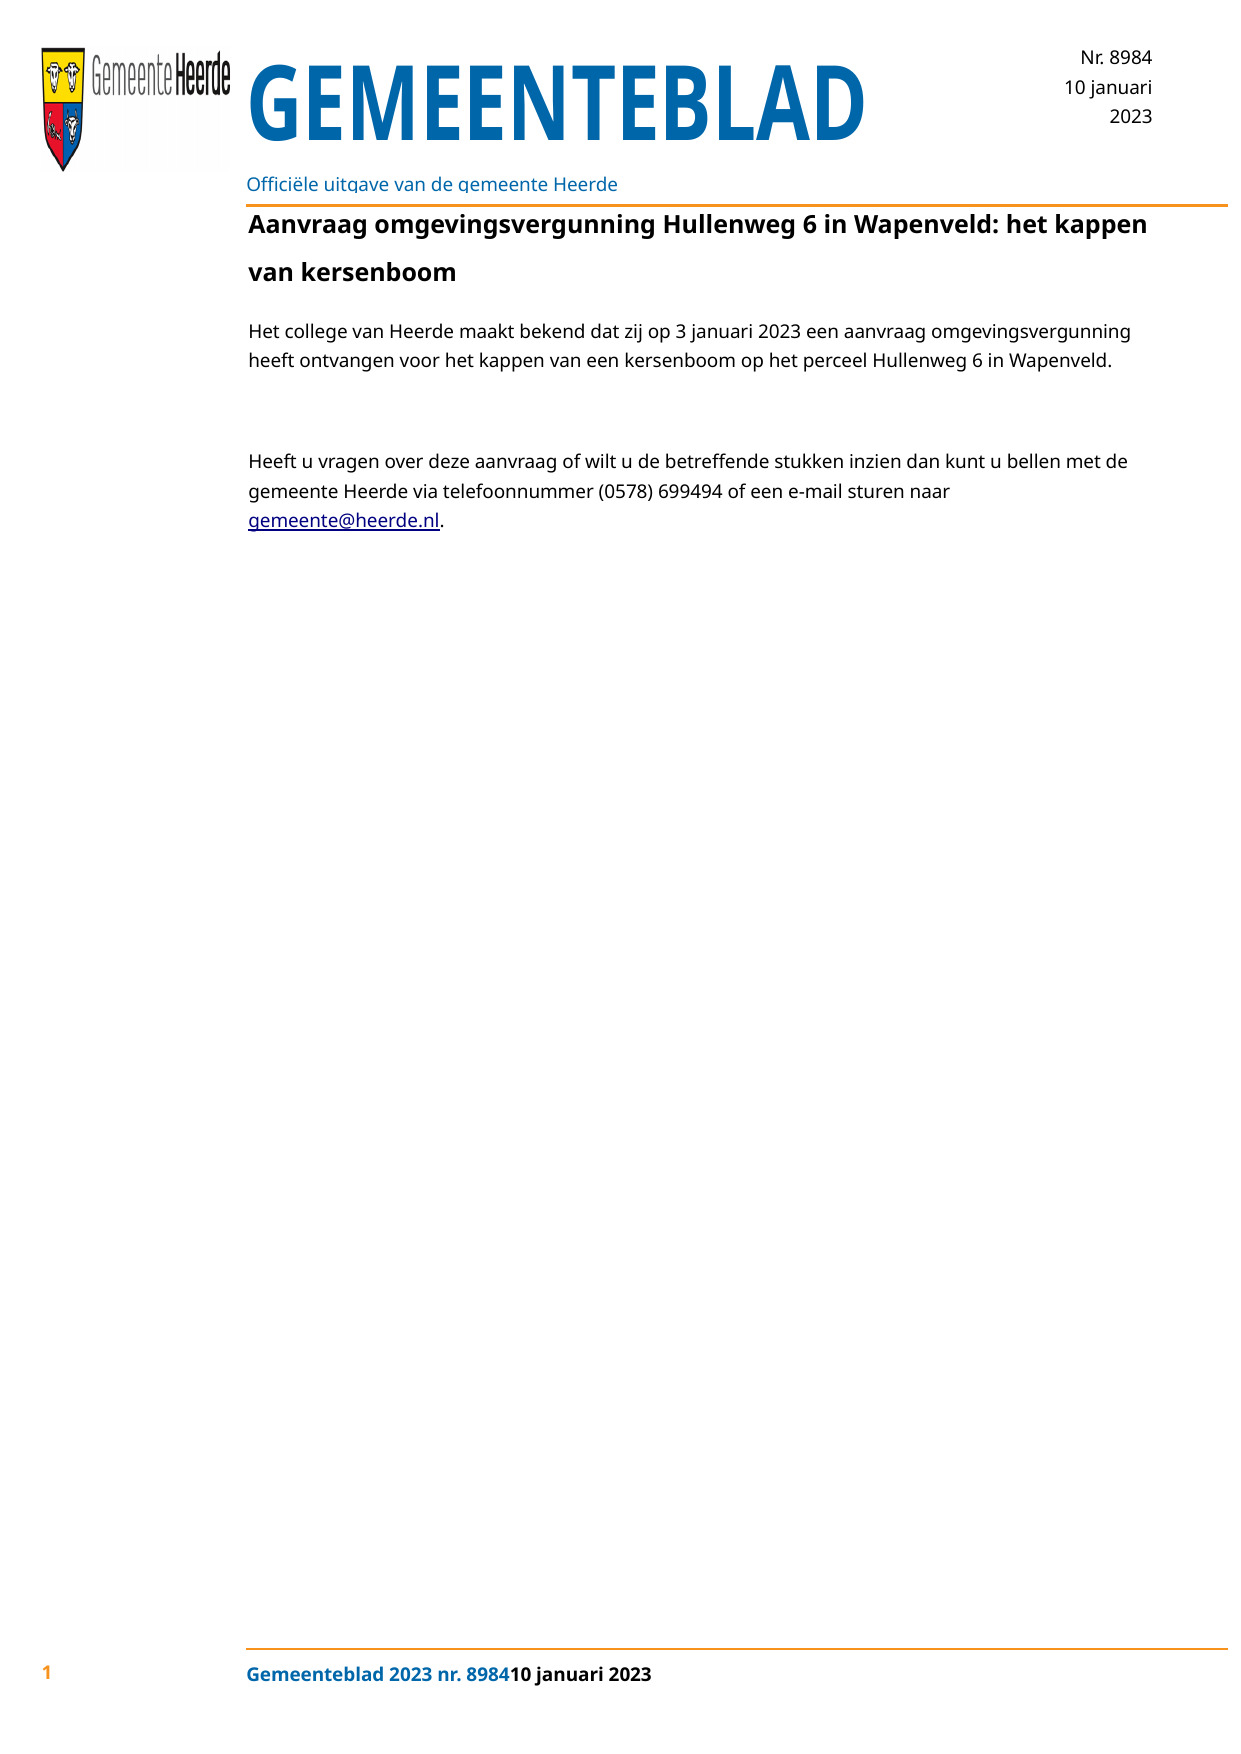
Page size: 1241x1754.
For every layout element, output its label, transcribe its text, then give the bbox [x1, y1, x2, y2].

text Heeft u vragen over deze aanvraag of wilt u de betreffende stukken inzien dan kunt u bellen met de gemeente Heerde via telefoonnummer (0578) 699494 of een e-mail sturen naar gemeente@heerde.nl. [248, 448, 1152, 533]
picture [41, 47, 231, 172]
text Het college van Heerde maakt bekend dat zij op 3 januari 2023 een aanvraag omgevingsvergunning heeft ontvangen voor het kappen van een kersenboom op het perceel Hullenweg 6 in Wapenveld. [248, 318, 1152, 373]
text Aanvraag omgevingsvergunning Hullenweg 6 in Wapenveld: het kappen van kersenboom [248, 207, 1152, 288]
